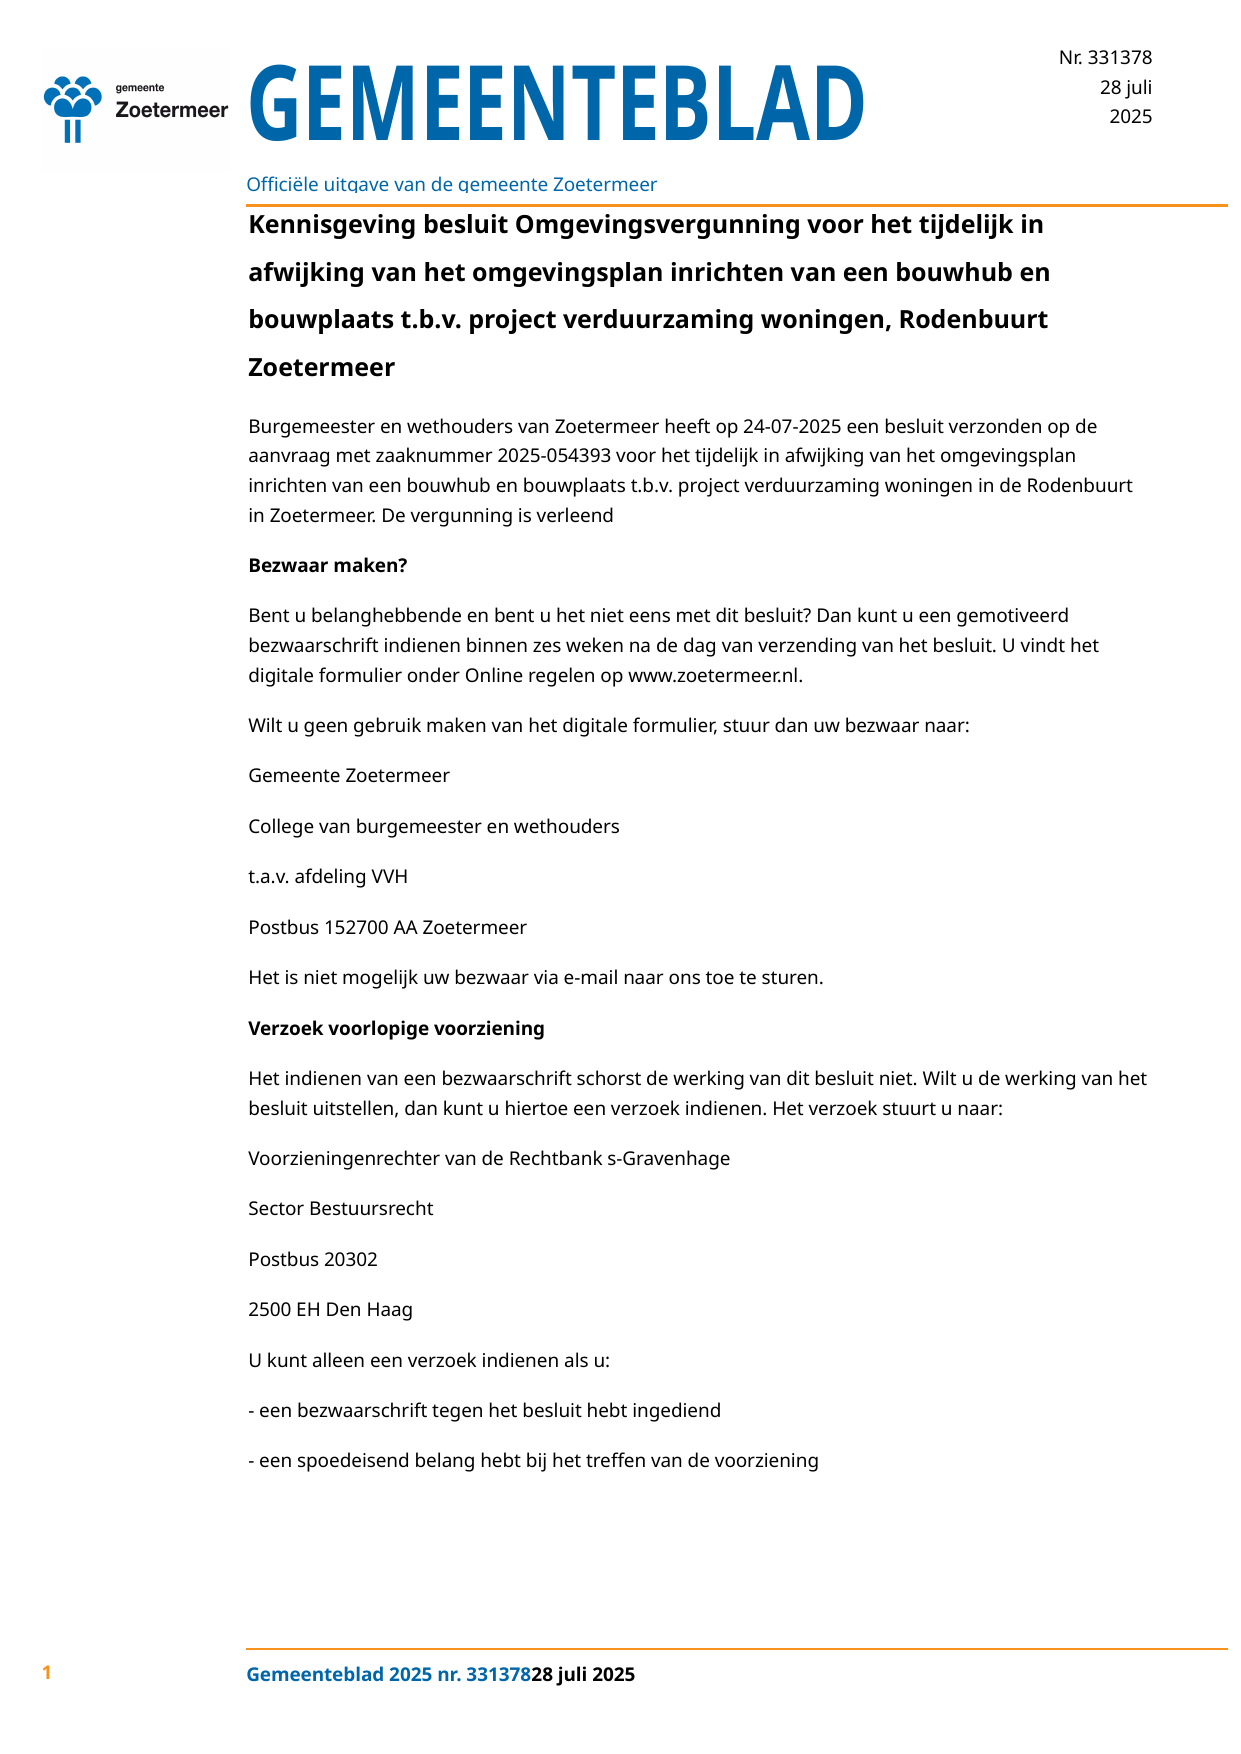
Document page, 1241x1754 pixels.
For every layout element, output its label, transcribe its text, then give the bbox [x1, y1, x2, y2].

text t.a.v. afdeling VVH [248, 863, 1152, 889]
text Het is niet mogelijk uw bezwaar via e-mail naar ons toe te sturen. [248, 964, 1152, 990]
text Bezwaar maken? [248, 552, 1152, 578]
text Sector Bestuursrecht [248, 1196, 1152, 1221]
text Gemeente Zoetermeer [248, 763, 1152, 788]
text Postbus 152700 AA Zoetermeer [248, 914, 1152, 940]
text Verzoek voorlopige voorziening [248, 1015, 1152, 1041]
text Wilt u geen gebruik maken van het digitale formulier, stuur dan uw bezwaar naar: [248, 712, 1152, 738]
text Het indienen van een bezwaarschrift schorst de werking van dit besluit niet. Wilt u de werking van het besluit uitstellen, dan kunt u hiertoe een verzoek indienen. Het verzoek stuurt u naar: [248, 1065, 1152, 1121]
text Postbus 20302 [248, 1246, 1152, 1272]
text Voorzieningenrechter van de Rechtbank s-Gravenhage [248, 1145, 1152, 1171]
text Kennisgeving besluit Omgevingsvergunning voor het tijdelijk in afwijking van het omgevingsplan inrichten van een bouwhub en bouwplaats t.b.v. project verduurzaming woningen, Rodenbuurt Zoetermeer [248, 207, 1152, 384]
text 2500 EH Den Haag [248, 1296, 1152, 1322]
text Bent u belanghebbende en bent u het niet eens met dit besluit? Dan kunt u een gemotiveerd bezwaarschrift indienen binnen zes weken na de dag van verzending van het besluit. U vindt het digitale formulier onder Online regelen op www.zoetermeer.nl. [248, 603, 1152, 688]
text - een bezwaarschrift tegen het besluit hebt ingediend [248, 1397, 1152, 1423]
text U kunt alleen een verzoek indienen als u: [248, 1347, 1152, 1373]
text College van burgemeester en wethouders [248, 813, 1152, 839]
text - een spoedeisend belang hebt bij het treffen van de voorziening [248, 1448, 1152, 1473]
picture [41, 47, 231, 172]
text Burgemeester en wethouders van Zoetermeer heeft op 24-07-2025 een besluit verzonden op de aanvraag met zaaknummer 2025-054393 voor het tijdelijk in afwijking van het omgevingsplan inrichten van een bouwhub en bouwplaats t.b.v. project verduurzaming woningen in de Rodenbuurt in Zoetermeer. De vergunning is verleend [248, 413, 1152, 528]
